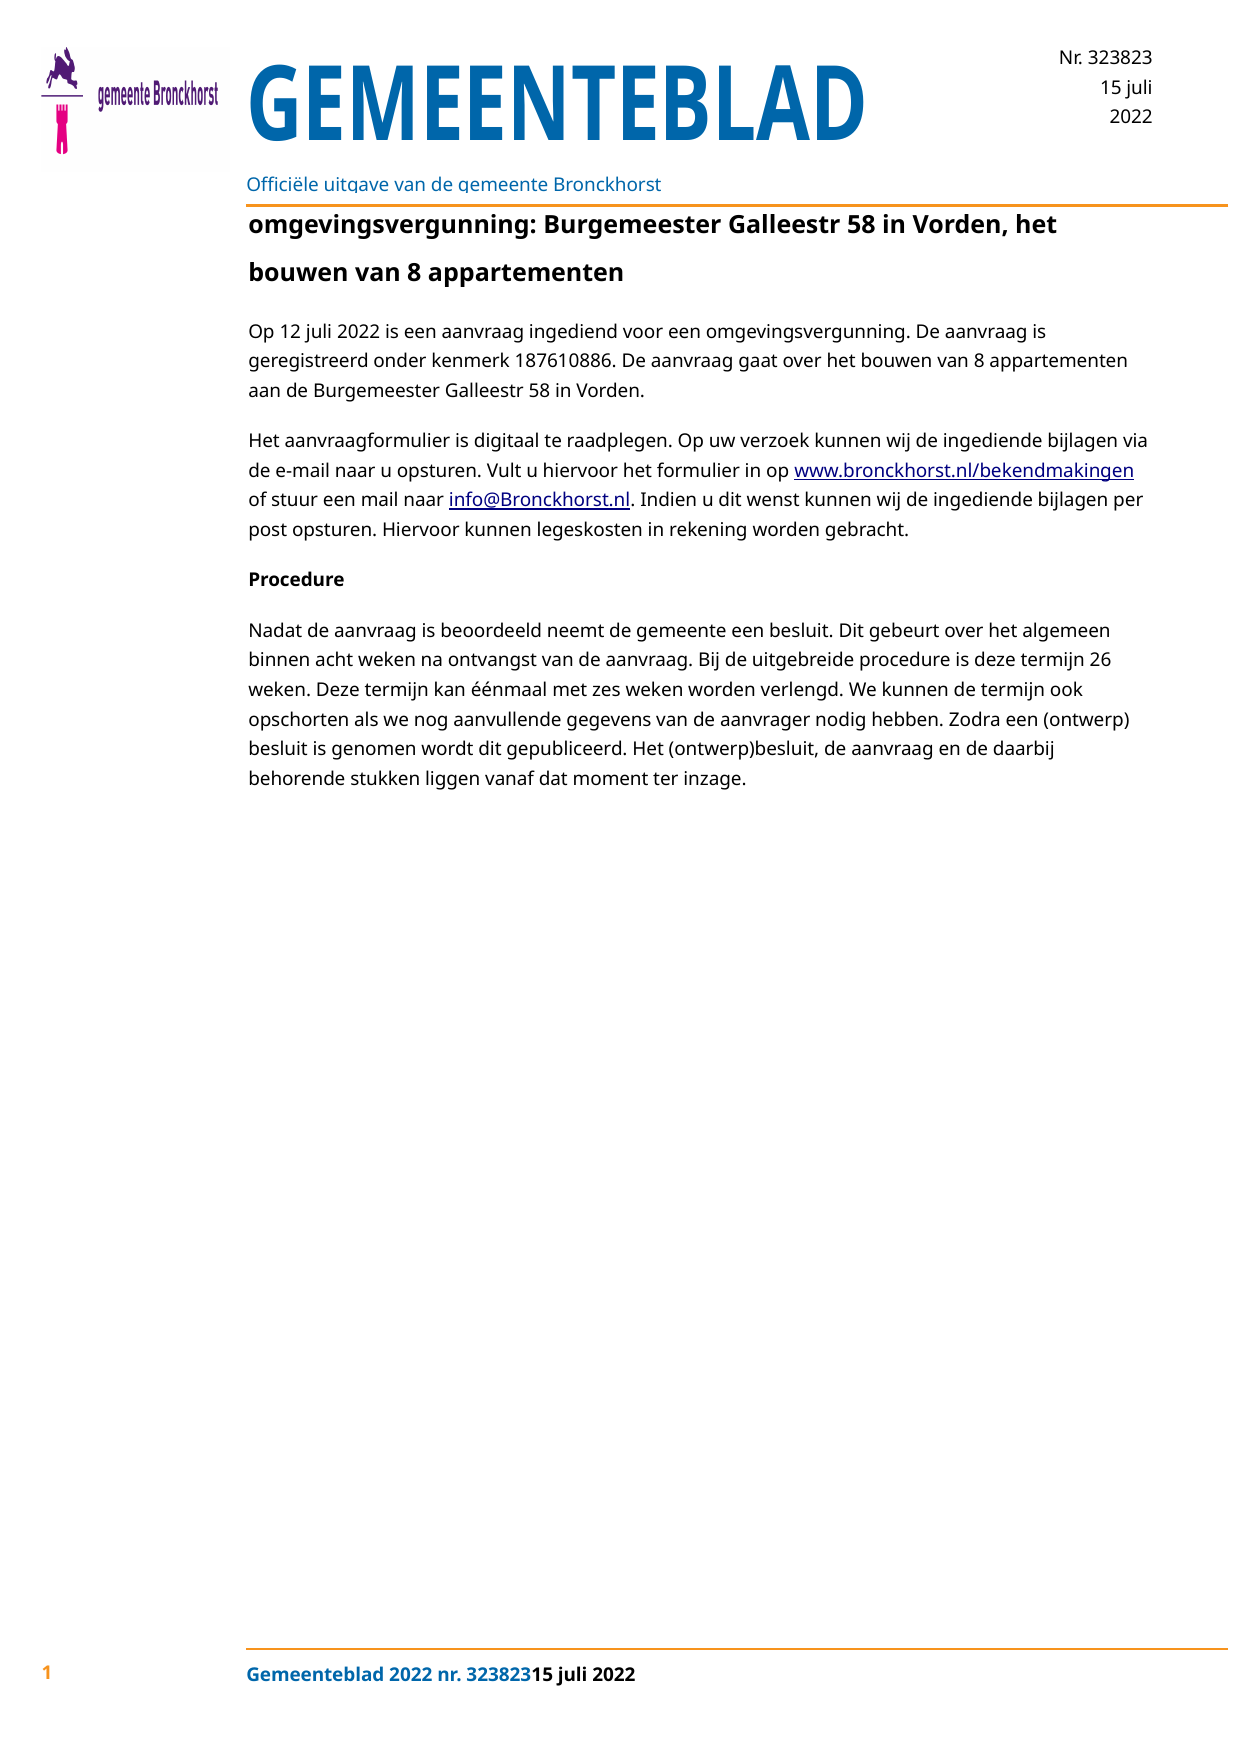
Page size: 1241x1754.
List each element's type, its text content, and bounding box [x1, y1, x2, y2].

text Op 12 juli 2022 is een aanvraag ingediend voor een omgevingsvergunning. De aanvraag is geregistreerd onder kenmerk 187610886. De aanvraag gaat over het bouwen van 8 appartementen aan de Burgemeester Galleestr 58 in Vorden. [248, 318, 1152, 403]
text Het aanvraagformulier is digitaal te raadplegen. Op uw verzoek kunnen wij de ingediende bijlagen via de e-mail naar u opsturen. Vult u hiervoor het formulier in op www.bronckhorst.nl/bekendmakingen of stuur een mail naar info@Bronckhorst.nl. Indien u dit wenst kunnen wij de ingediende bijlagen per post opsturen. Hiervoor kunnen legeskosten in rekening worden gebracht. [248, 427, 1152, 542]
text Nadat de aanvraag is beoordeeld neemt de gemeente een besluit. Dit gebeurt over het algemeen binnen acht weken na ontvangst van de aanvraag. Bij de uitgebreide procedure is deze termijn 26 weken. Deze termijn kan éénmaal met zes weken worden verlengd. We kunnen de termijn ook opschorten als we nog aanvullende gegevens van de aanvrager nodig hebben. Zodra een (ontwerp) besluit is genomen wordt dit gepubliceerd. Het (ontwerp)besluit, de aanvraag en de daarbij behorende stukken liggen vanaf dat moment ter inzage. [248, 617, 1152, 791]
text Procedure [248, 567, 1152, 592]
picture [41, 47, 231, 172]
text omgevingsvergunning: Burgemeester Galleestr 58 in Vorden, het bouwen van 8 appartementen [248, 207, 1152, 288]
